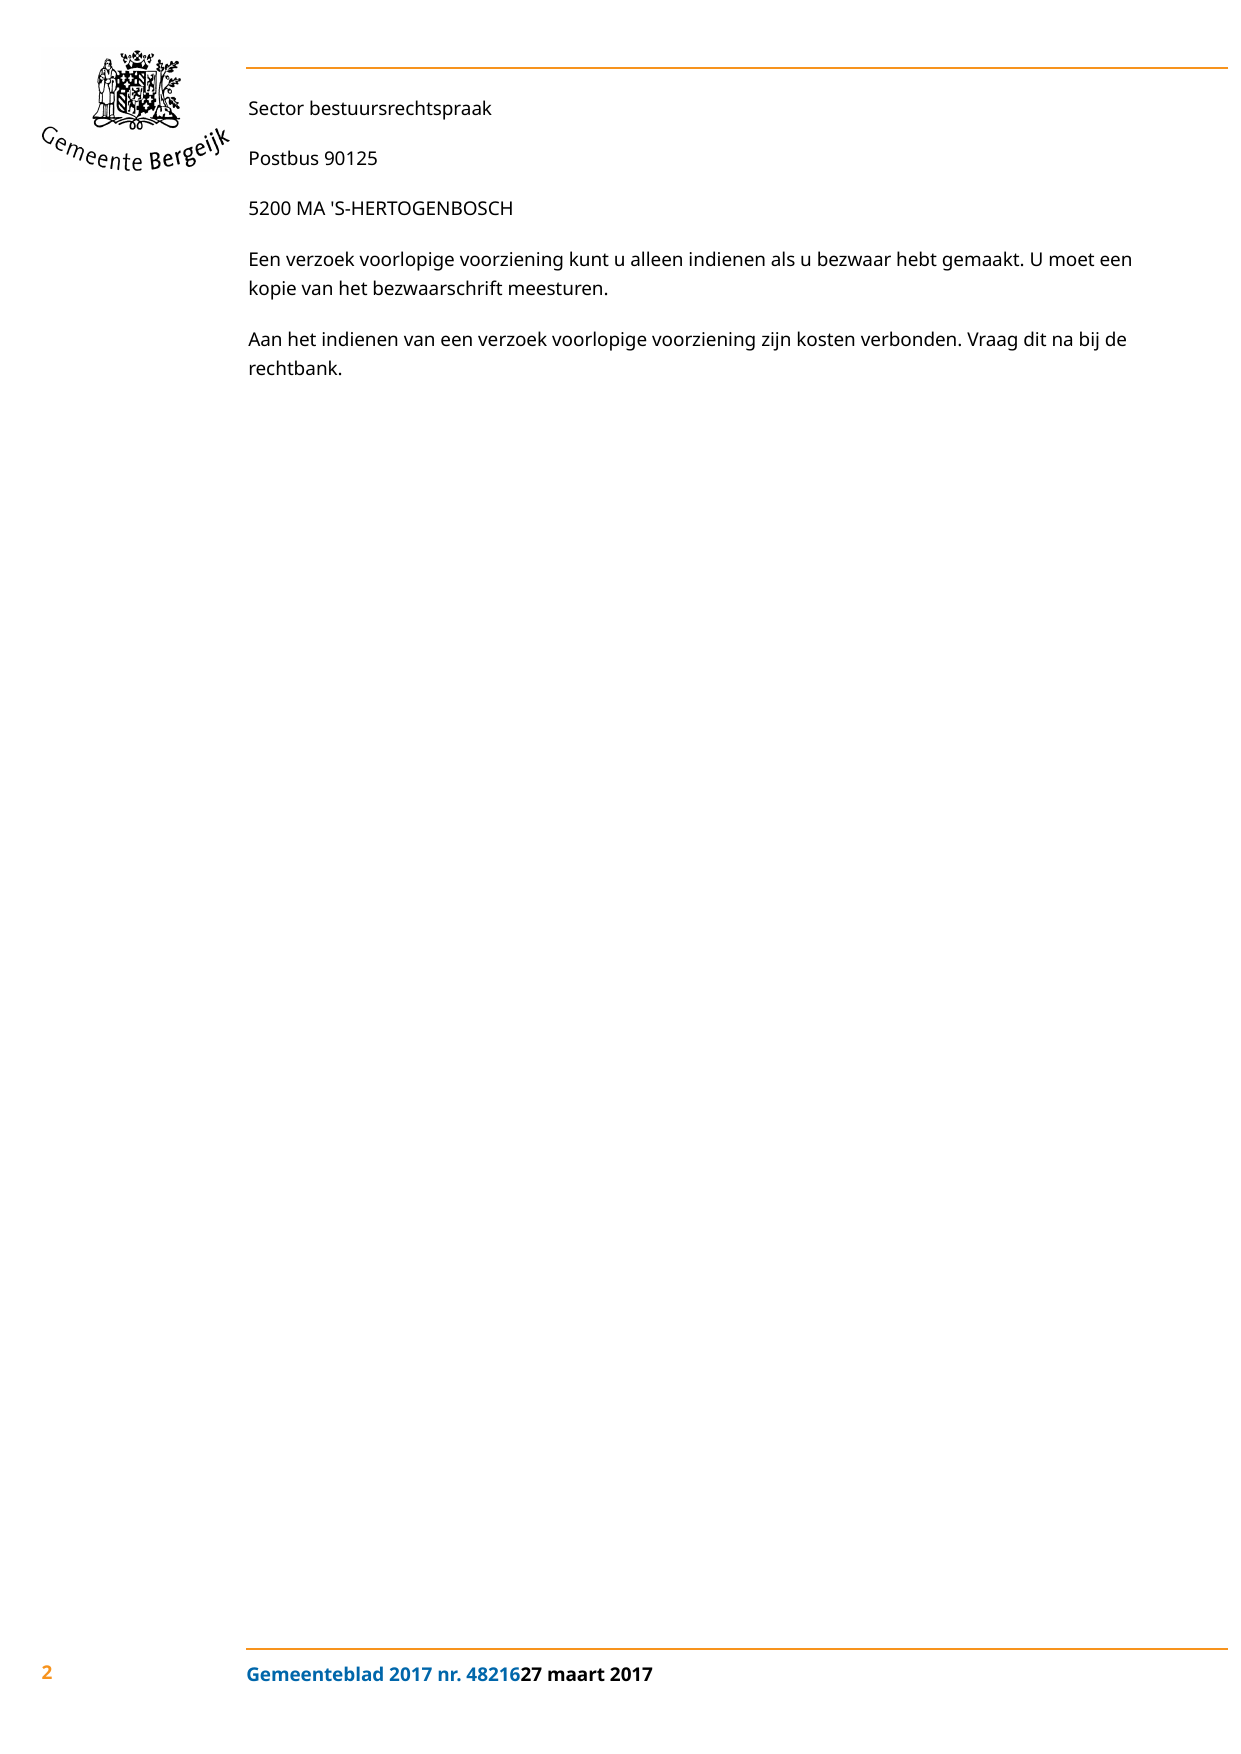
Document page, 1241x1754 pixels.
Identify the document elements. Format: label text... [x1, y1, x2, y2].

text Een verzoek voorlopige voorziening kunt u alleen indienen als u bezwaar hebt gemaakt. U moet een kopie van het bezwaarschrift meesturen. [248, 246, 1152, 301]
text Aan het indienen van een verzoek voorlopige voorziening zijn kosten verbonden. Vraag dit na bij de rechtbank. [248, 326, 1152, 381]
text Sector bestuursrechtspraak [248, 95, 1152, 121]
text Postbus 90125 [248, 145, 1152, 171]
picture [41, 47, 231, 172]
text 5200 MA 'S-HERTOGENBOSCH [248, 196, 1152, 221]
